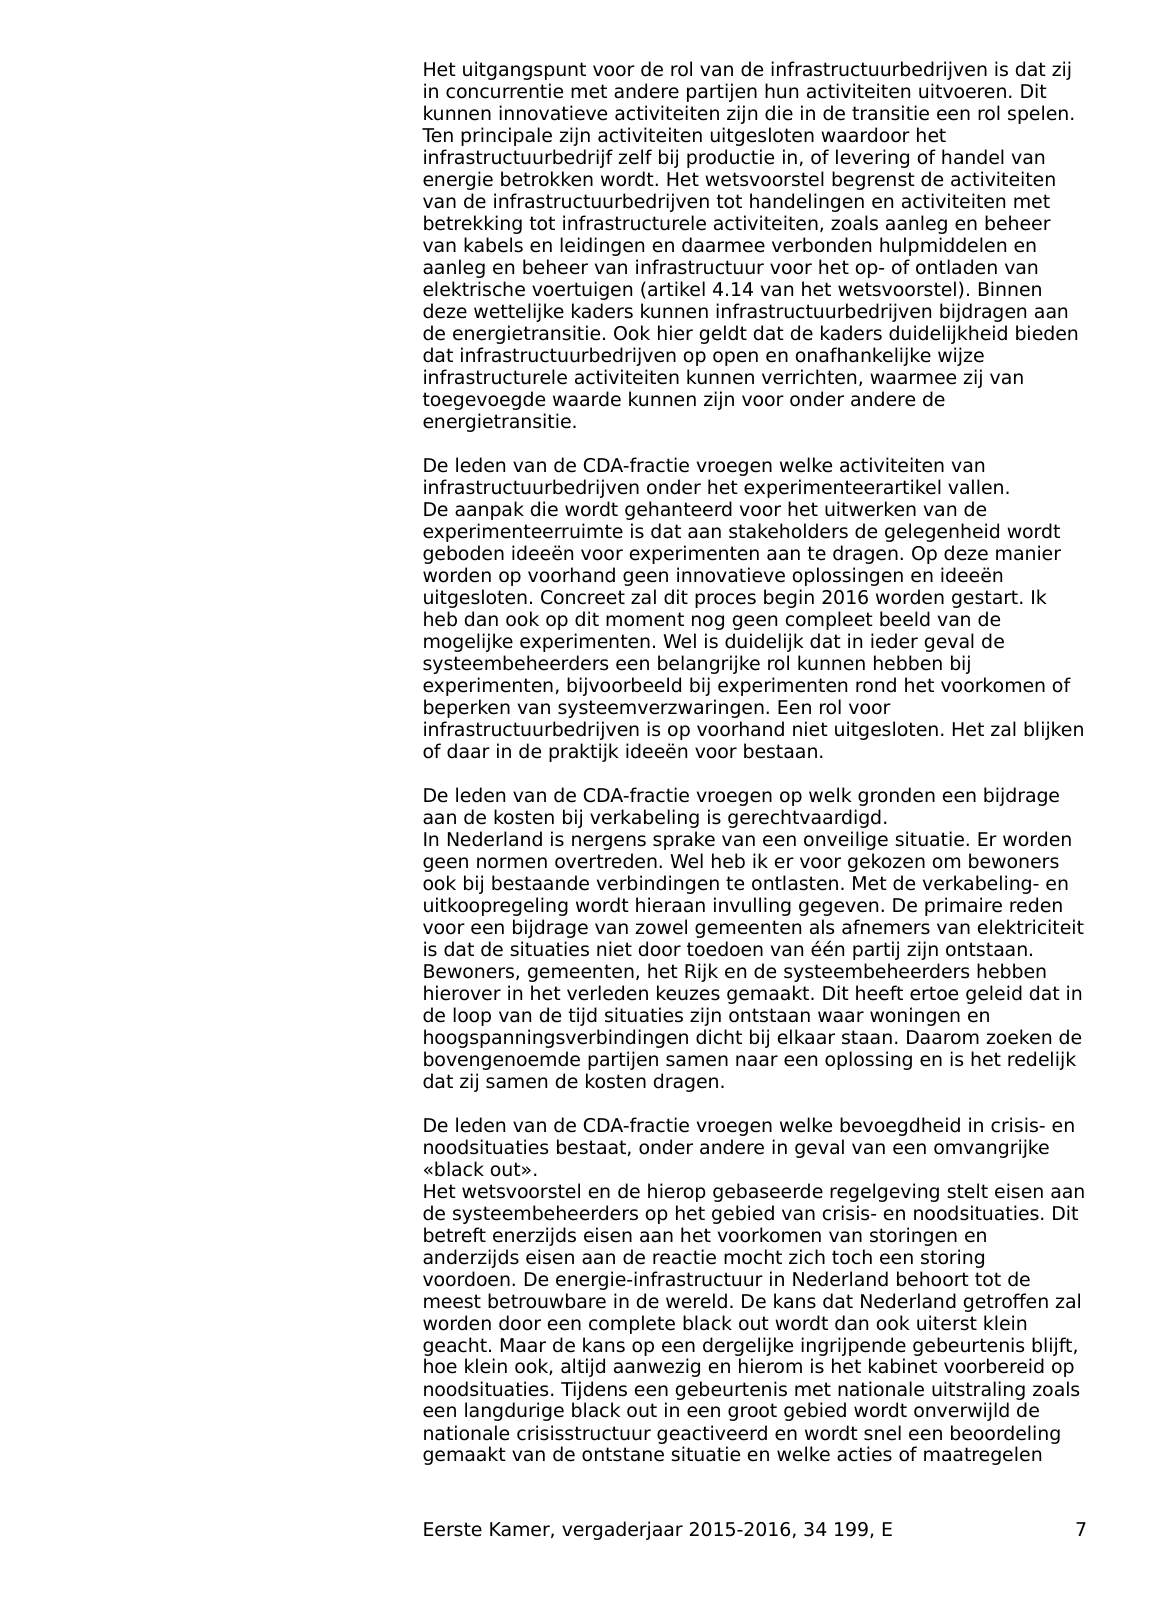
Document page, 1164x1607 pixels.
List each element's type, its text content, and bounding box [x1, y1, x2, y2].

text Het uitgangspunt voor de rol van de infrastructuurbedrijven is dat zij in concurrentie met andere partijen hun activiteiten uitvoeren. Dit kunnen innovatieve activiteiten zijn die in de transitie een rol spelen. Ten principale zijn activiteiten uitgesloten waardoor het infrastructuurbedrijf zelf bij productie in, of levering of handel van energie betrokken wordt. Het wetsvoorstel begrenst de activiteiten van de infrastructuurbedrijven tot handelingen en activiteiten met betrekking tot infrastructurele activiteiten, zoals aanleg en beheer van kabels en leidingen en daarmee verbonden hulpmiddelen en aanleg en beheer van infrastructuur voor het op- of ontladen van elektrische voertuigen (artikel 4.14 van het wetsvoorstel). Binnen deze wettelijke kaders kunnen infrastructuurbedrijven bijdragen aan de energietransitie. Ook hier geldt dat de kaders duidelijkheid bieden dat infrastructuurbedrijven op open en onafhankelijke wijze infrastructurele activiteiten kunnen verrichten, waarmee zij van toegevoegde waarde kunnen zijn voor onder andere de energietransitie. [422, 59, 1087, 433]
text Het wetsvoorstel en de hierop gebaseerde regelgeving stelt eisen aan de systeembeheerders op het gebied van crisis- en noodsituaties. Dit betreft enerzijds eisen aan het voorkomen van storingen en anderzijds eisen aan de reactie mocht zich toch een storing voordoen. De energie-infrastructuur in Nederland behoort tot de meest betrouwbare in de wereld. De kans dat Nederland getroffen zal worden door een complete black out wordt dan ook uiterst klein geacht. Maar de kans op een dergelijke ingrijpende gebeurtenis blijft, hoe klein ook, altijd aanwezig en hierom is het kabinet voorbereid op noodsituaties. Tijdens een gebeurtenis met nationale uitstraling zoals een langdurige black out in een groot gebied wordt onverwijld de nationale crisisstructuur geactiveerd en wordt snel een beoordeling gemaakt van de ontstane situatie en welke acties of maatregelen [422, 1181, 1087, 1466]
text De leden van de CDA-fractie vroegen welke bevoegdheid in crisis- en noodsituaties bestaat, onder andere in geval van een omvangrijke «black out». [422, 1115, 1087, 1181]
text De leden van de CDA-fractie vroegen welke activiteiten van infrastructuurbedrijven onder het experimenteerartikel vallen. [422, 455, 1087, 499]
text In Nederland is nergens sprake van een onveilige situatie. Er worden geen normen overtreden. Wel heb ik er voor gekozen om bewoners ook bij bestaande verbindingen te ontlasten. Met de verkabeling- en uitkoopregeling wordt hieraan invulling gegeven. De primaire reden voor een bijdrage van zowel gemeenten als afnemers van elektriciteit is dat de situaties niet door toedoen van één partij zijn ontstaan. Bewoners, gemeenten, het Rijk en de systeembeheerders hebben hierover in het verleden keuzes gemaakt. Dit heeft ertoe geleid dat in de loop van de tijd situaties zijn ontstaan waar woningen en hoogspanningsverbindingen dicht bij elkaar staan. Daarom zoeken de bovengenoemde partijen samen naar een oplossing en is het redelijk dat zij samen de kosten dragen. [422, 829, 1087, 1092]
text De aanpak die wordt gehanteerd voor het uitwerken van de experimenteerruimte is dat aan stakeholders de gelegenheid wordt geboden ideeën voor experimenten aan te dragen. Op deze manier worden op voorhand geen innovatieve oplossingen en ideeën uitgesloten. Concreet zal dit proces begin 2016 worden gestart. Ik heb dan ook op dit moment nog geen compleet beeld van de mogelijke experimenten. Wel is duidelijk dat in ieder geval de systeembeheerders een belangrijke rol kunnen hebben bij experimenten, bijvoorbeeld bij experimenten rond het voorkomen of beperken van systeemverzwaringen. Een rol voor infrastructuurbedrijven is op voorhand niet uitgesloten. Het zal blijken of daar in de praktijk ideeën voor bestaan. [422, 499, 1087, 763]
text De leden van de CDA-fractie vroegen op welk gronden een bijdrage aan de kosten bij verkabeling is gerechtvaardigd. [422, 785, 1087, 829]
